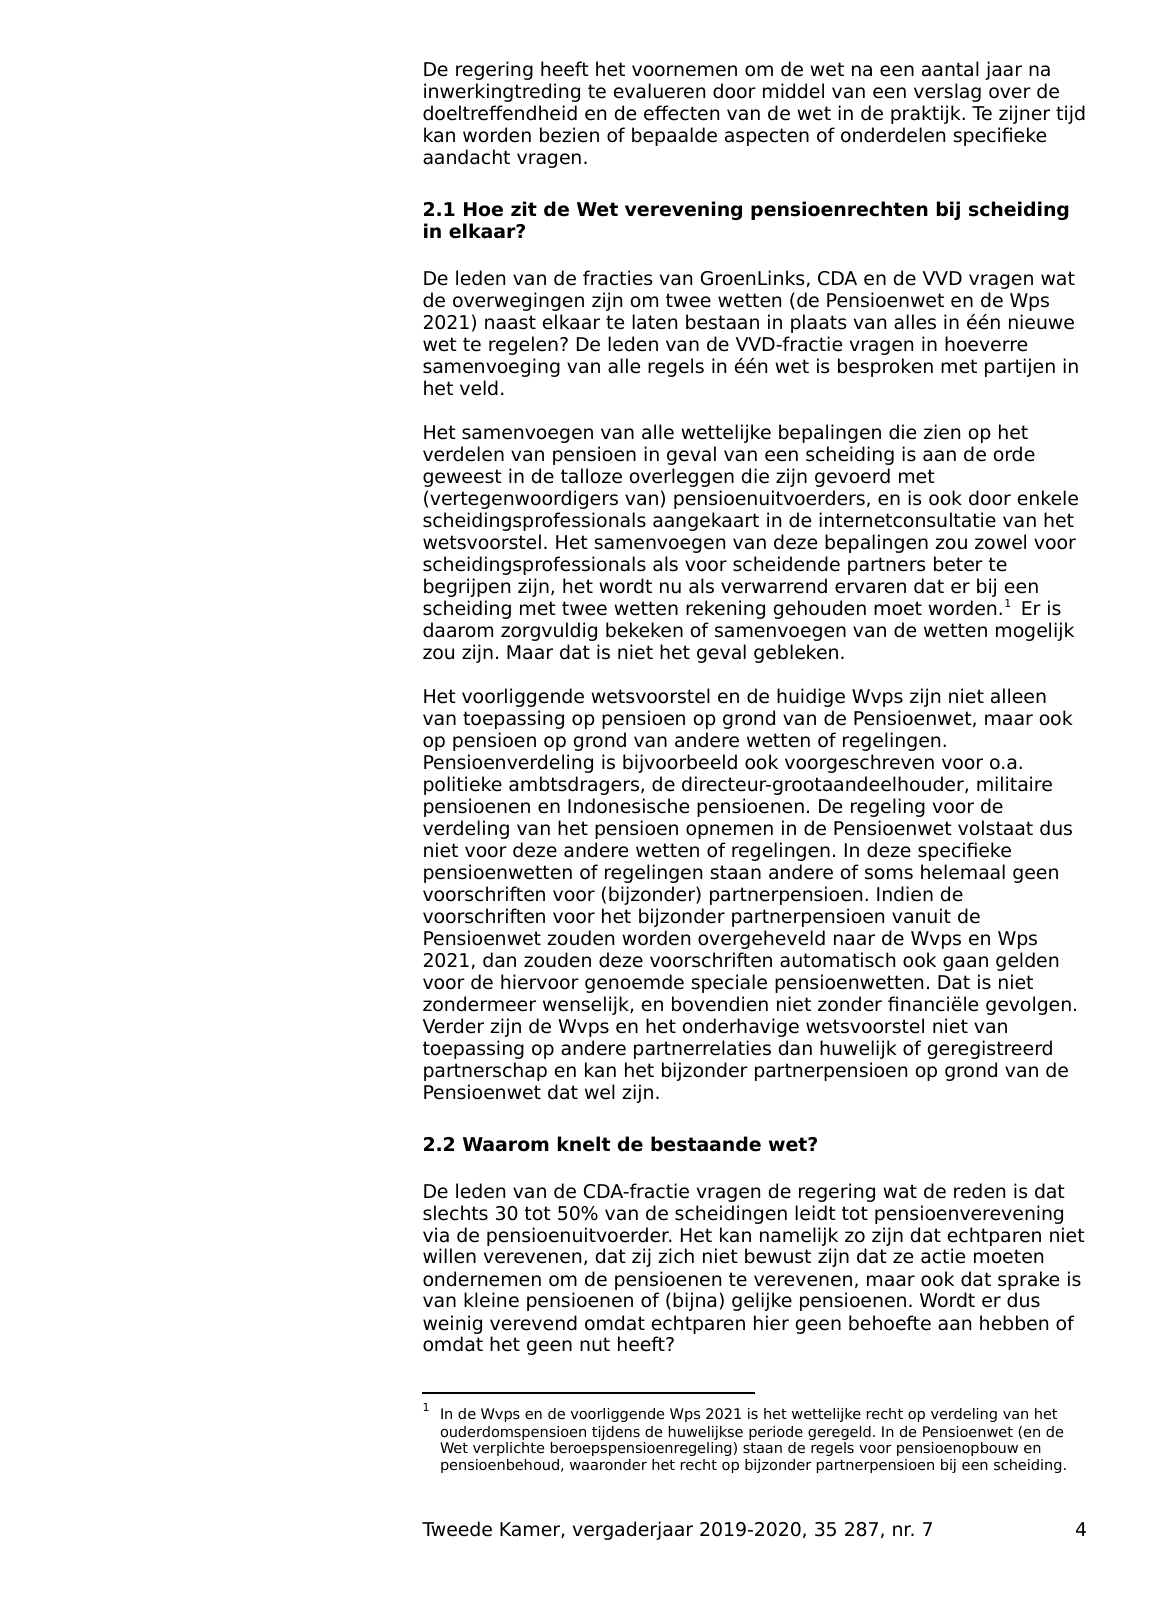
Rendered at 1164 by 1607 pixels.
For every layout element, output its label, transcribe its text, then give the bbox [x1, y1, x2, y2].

text Het samenvoegen van alle wettelijke bepalingen die zien op het verdelen van pensioen in geval van een scheiding is aan de orde geweest in de talloze overleggen die zijn gevoerd met (vertegenwoordigers van) pensioenuitvoerders, en is ook door enkele scheidingsprofessionals aangekaart in de internetconsultatie van het wetsvoorstel. Het samenvoegen van deze bepalingen zou zowel voor scheidingsprofessionals als voor scheidende partners beter te begrijpen zijn, het wordt nu als verwarrend ervaren dat er bij een scheiding met twee wetten rekening gehouden moet worden. Er is daarom zorgvuldig bekeken of samenvoegen van de wetten mogelijk zou zijn. Maar dat is niet het geval gebleken. [422, 422, 1087, 664]
text In de Wvps en de voorliggende Wps 2021 is het wettelijke recht op verdeling van het ouderdomspensioen tijdens de huwelijkse periode geregeld. In de Pensioenwet (en de Wet verplichte beroepspensioenregeling) staan de regels voor pensioenopbouw en pensioenbehoud, waaronder het recht op bijzonder partnerpensioen bij een scheiding. [422, 1402, 1087, 1474]
text De leden van de CDA-fractie vragen de regering wat de reden is dat slechts 30 tot 50% van de scheidingen leidt tot pensioenverevening via de pensioenuitvoerder. Het kan namelijk zo zijn dat echtparen niet willen verevenen, dat zij zich niet bewust zijn dat ze actie moeten ondernemen om de pensioenen te verevenen, maar ook dat sprake is van kleine pensioenen of (bijna) gelijke pensioenen. Wordt er dus weinig verevend omdat echtparen hier geen behoefte aan hebben of omdat het geen nut heeft? [422, 1181, 1087, 1356]
text De leden van de fracties van GroenLinks, CDA en de VVD vragen wat de overwegingen zijn om twee wetten (de Pensioenwet en de Wps 2021) naast elkaar te laten bestaan in plaats van alles in één nieuwe wet te regelen? De leden van de VVD-fractie vragen in hoeverre samenvoeging van alle regels in één wet is besproken met partijen in het veld. [422, 268, 1087, 400]
text Het voorliggende wetsvoorstel en de huidige Wvps zijn niet alleen van toepassing op pensioen op grond van de Pensioenwet, maar ook op pensioen op grond van andere wetten of regelingen. Pensioenverdeling is bijvoorbeeld ook voorgeschreven voor o.a. politieke ambtsdragers, de directeur-grootaandeelhouder, militaire pensioenen en Indonesische pensioenen. De regeling voor de verdeling van het pensioen opnemen in de Pensioenwet volstaat dus niet voor deze andere wetten of regelingen. In deze specifieke pensioenwetten of regelingen staan andere of soms helemaal geen voorschriften voor (bijzonder) partnerpensioen. Indien de voorschriften voor het bijzonder partnerpensioen vanuit de Pensioenwet zouden worden overgeheveld naar de Wvps en Wps 2021, dan zouden deze voorschriften automatisch ook gaan gelden voor de hiervoor genoemde speciale pensioenwetten. Dat is niet zondermeer wenselijk, en bovendien niet zonder financiële gevolgen. Verder zijn de Wvps en het onderhavige wetsvoorstel niet van toepassing op andere partnerrelaties dan huwelijk of geregistreerd partnerschap en kan het bijzonder partnerpensioen op grond van de Pensioenwet dat wel zijn. [422, 686, 1087, 1103]
subtitle 2.2 Waarom knelt de bestaande wet? [422, 1133, 1087, 1156]
text De regering heeft het voornemen om de wet na een aantal jaar na inwerkingtreding te evalueren door middel van een verslag over de doeltreffendheid en de effecten van de wet in de praktijk. Te zijner tijd kan worden bezien of bepaalde aspecten of onderdelen specifieke aandacht vragen. [422, 59, 1087, 169]
subtitle 2.1 Hoe zit de Wet verevening pensioenrechten bij scheiding in elkaar? [422, 199, 1087, 243]
